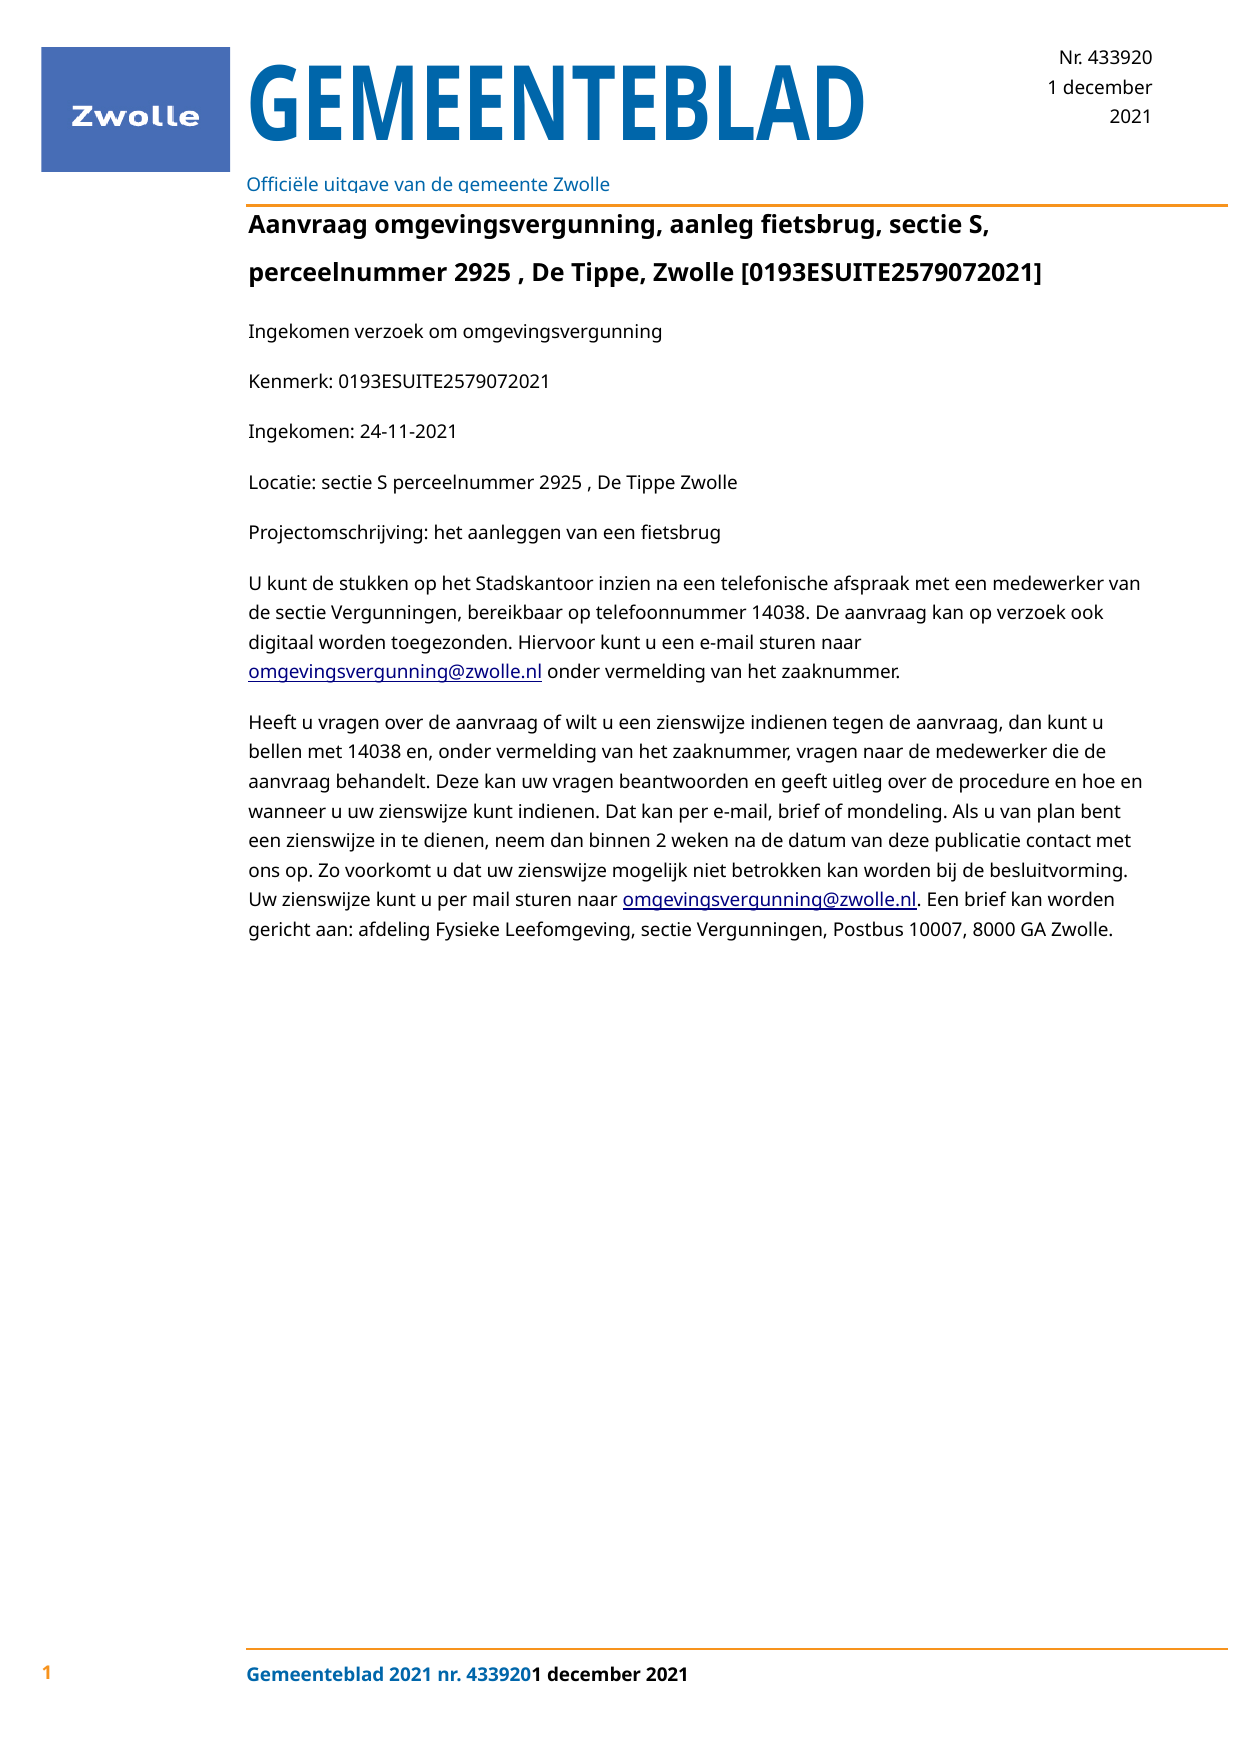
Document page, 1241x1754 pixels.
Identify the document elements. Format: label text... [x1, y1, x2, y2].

text Kenmerk: 0193ESUITE2579072021 [248, 368, 1152, 394]
text Heeft u vragen over de aanvraag of wilt u een zienswijze indienen tegen de aanvraag, dan kunt u bellen met 14038 en, onder vermelding van het zaaknummer, vragen naar de medewerker die de aanvraag behandelt. Deze kan uw vragen beantwoorden en geeft uitleg over de procedure en hoe en wanneer u uw zienswijze kunt indienen. Dat kan per e-mail, brief of mondeling. Als u van plan bent een zienswijze in te dienen, neem dan binnen 2 weken na de datum van deze publicatie contact met ons op. Zo voorkomt u dat uw zienswijze mogelijk niet betrokken kan worden bij de besluitvorming. Uw zienswijze kunt u per mail sturen naar omgevingsvergunning@zwolle.nl. Een brief kan worden gericht aan: afdeling Fysieke Leefomgeving, sectie Vergunningen, Postbus 10007, 8000 GA Zwolle. [248, 709, 1152, 942]
text Aanvraag omgevingsvergunning, aanleg fietsbrug, sectie S, perceelnummer 2925 , De Tippe, Zwolle [0193ESUITE2579072021] [248, 207, 1152, 288]
picture [41, 47, 231, 172]
text U kunt de stukken op het Stadskantoor inzien na een telefonische afspraak met een medewerker van de sectie Vergunningen, bereikbaar op telefoonnummer 14038. De aanvraag kan op verzoek ook digitaal worden toegezonden. Hiervoor kunt u een e-mail sturen naar omgevingsvergunning@zwolle.nl onder vermelding van het zaaknummer. [248, 570, 1152, 684]
text Projectomschrijving: het aanleggen van een fietsbrug [248, 519, 1152, 545]
text Ingekomen: 24-11-2021 [248, 419, 1152, 444]
text Locatie: sectie S perceelnummer 2925 , De Tippe Zwolle [248, 469, 1152, 495]
text Ingekomen verzoek om omgevingsvergunning [248, 318, 1152, 344]
